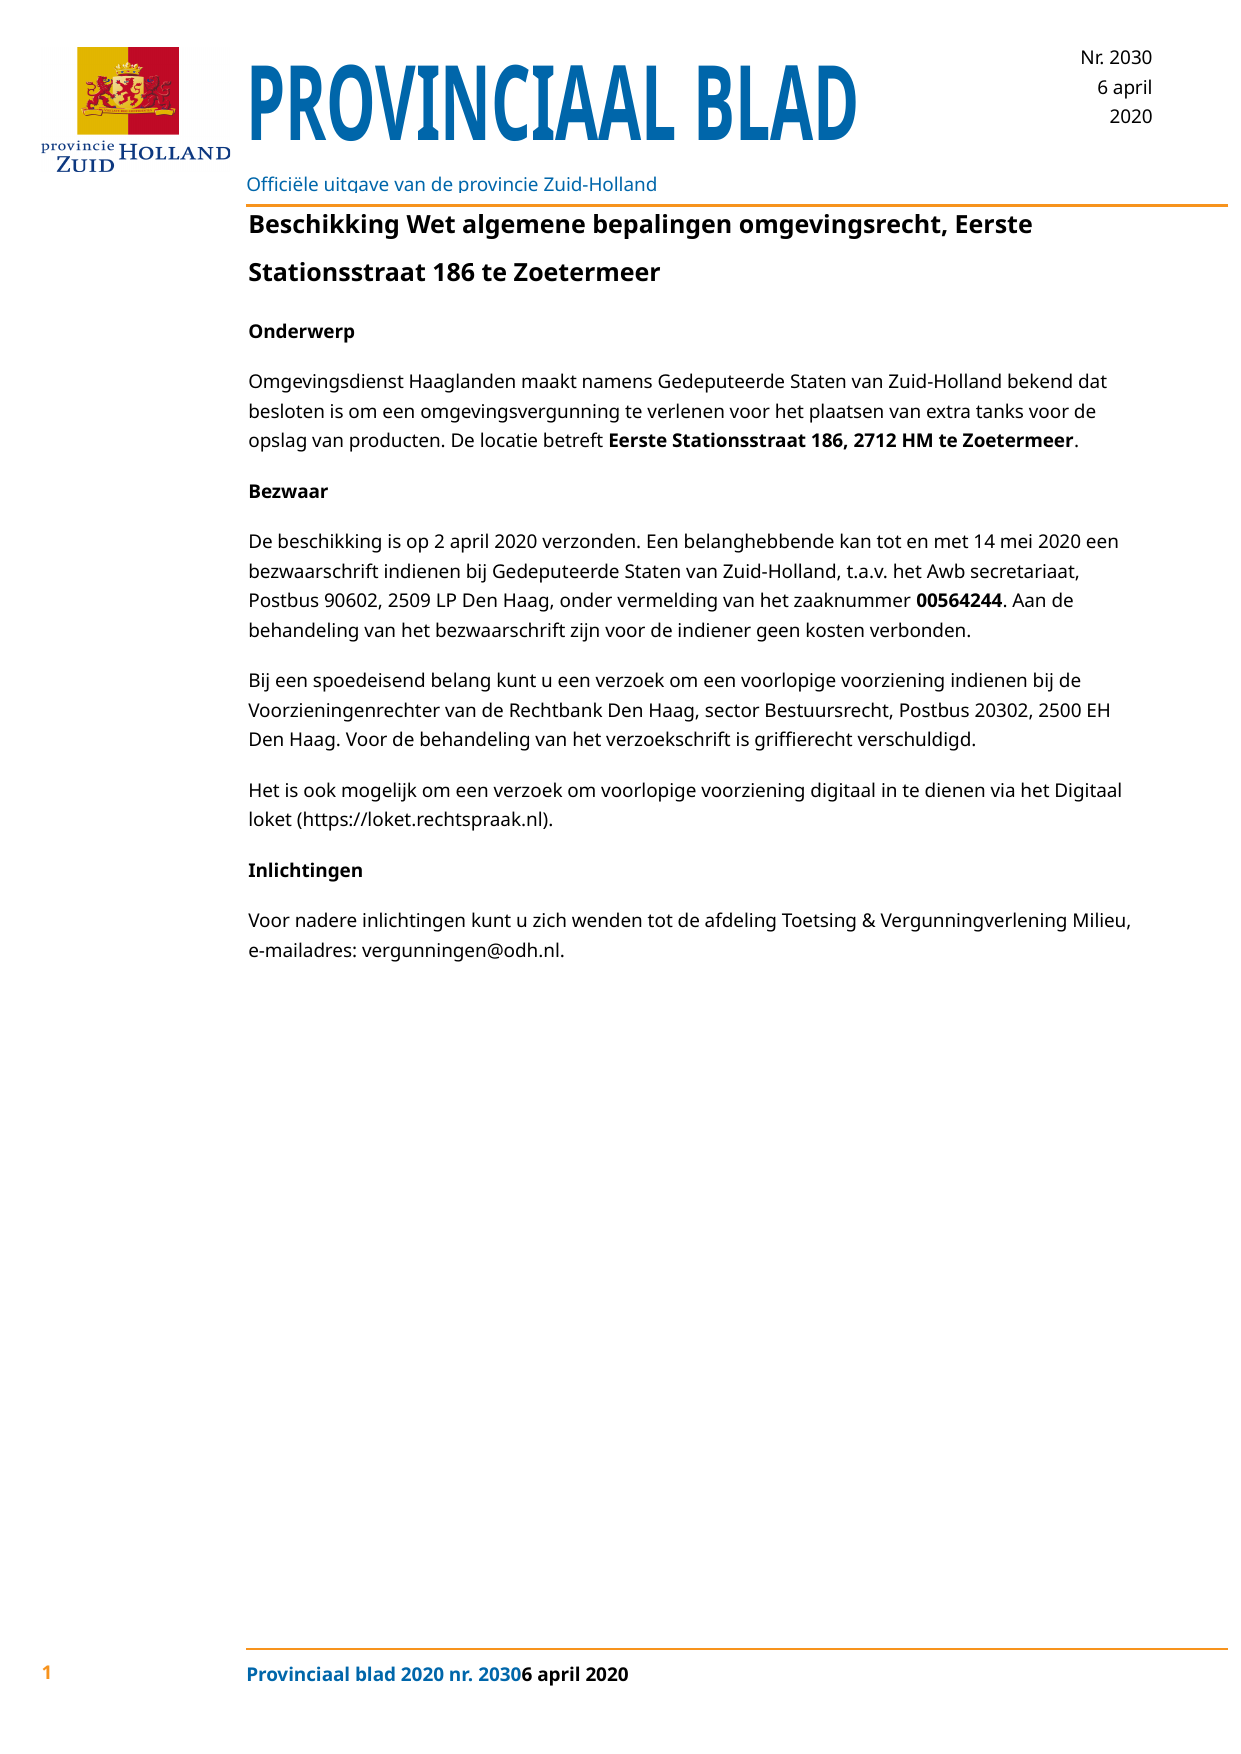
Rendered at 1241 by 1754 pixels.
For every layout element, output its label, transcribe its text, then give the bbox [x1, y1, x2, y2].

text Onderwerp [248, 318, 1152, 344]
text Bezwaar [248, 478, 1152, 504]
picture [41, 47, 231, 172]
text Het is ook mogelijk om een verzoek om voorlopige voorziening digitaal in te dienen via het Digitaal loket (https://loket.rechtspraak.nl). [248, 777, 1152, 832]
text Inlichtingen [248, 857, 1152, 883]
text Bij een spoedeisend belang kunt u een verzoek om een voorlopige voorziening indienen bij de Voorzieningenrechter van de Rechtbank Den Haag, sector Bestuursrecht, Postbus 20302, 2500 EH Den Haag. Voor de behandeling van het verzoekschrift is griffierecht verschuldigd. [248, 667, 1152, 752]
text Voor nadere inlichtingen kunt u zich wenden tot de afdeling Toetsing & Vergunningverlening Milieu, e-mailadres: vergunningen@odh.nl. [248, 907, 1152, 963]
text Omgevingsdienst Haaglanden maakt namens Gedeputeerde Staten van Zuid-Holland bekend dat besloten is om een omgevingsvergunning te verlenen voor het plaatsen van extra tanks voor de opslag van producten. De locatie betreft Eerste Stationsstraat 186, 2712 HM te Zoetermeer. [248, 368, 1152, 453]
text Beschikking Wet algemene bepalingen omgevingsrecht, Eerste Stationsstraat 186 te Zoetermeer [248, 207, 1152, 288]
text De beschikking is op 2 april 2020 verzonden. Een belanghebbende kan tot en met 14 mei 2020 een bezwaarschrift indienen bij Gedeputeerde Staten van Zuid-Holland, t.a.v. het Awb secretariaat, Postbus 90602, 2509 LP Den Haag, onder vermelding van het zaaknummer 00564244. Aan de behandeling van het bezwaarschrift zijn voor de indiener geen kosten verbonden. [248, 528, 1152, 643]
